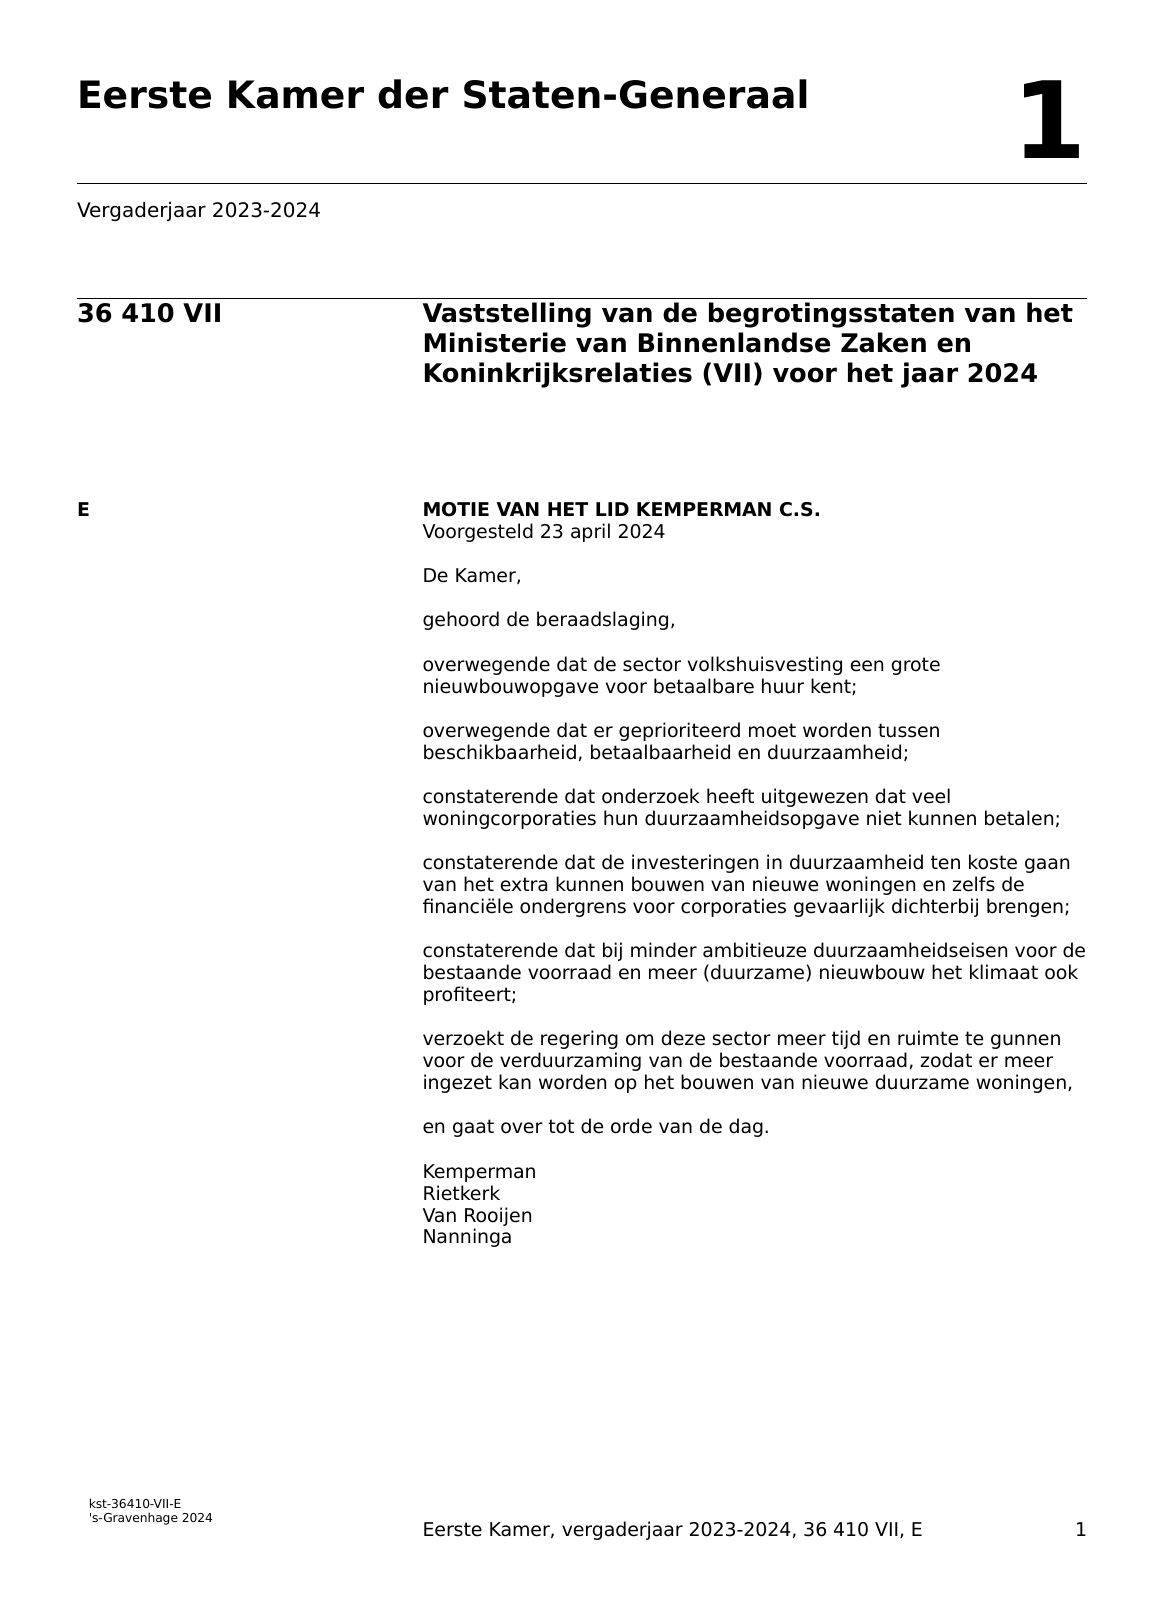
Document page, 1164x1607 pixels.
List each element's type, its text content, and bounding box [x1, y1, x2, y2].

text Nanninga [422, 1226, 1087, 1248]
table_cell Vergaderjaar 2023-2024 [77, 184, 1087, 298]
text Van Rooijen [422, 1204, 1087, 1226]
text verzoekt de regering om deze sector meer tijd en ruimte te gunnen voor de verduurzaming van de bestaande voorraad, zodat er meer ingezet kan worden op het bouwen van nieuwe duurzame woningen, [422, 1028, 1087, 1094]
text 's-Gravenhage 2024 [88, 1511, 323, 1525]
text en gaat over tot de orde van de dag. [422, 1116, 1087, 1138]
text constaterende dat onderzoek heeft uitgewezen dat veel woningcorporaties hun duurzaamheidsopgave niet kunnen betalen; [422, 786, 1087, 830]
table_header 1 [886, 59, 1087, 183]
text Voorgesteld 23 april 2024 [422, 521, 1087, 543]
subtitle 36 410 VII Vaststelling van de begrotingsstaten van het Ministerie van Binnenlandse Zaken en Koninkrijksrelaties (VII) voor het jaar 2024 [77, 299, 1087, 388]
text Rietkerk [422, 1182, 1087, 1204]
text constaterende dat bij minder ambitieuze duurzaamheidseisen voor de bestaande voorraad en meer (duurzame) nieuwbouw het klimaat ook profiteert; [422, 940, 1087, 1006]
text overwegende dat er geprioriteerd moet worden tussen beschikbaarheid, betaalbaarheid en duurzaamheid; [422, 720, 1087, 764]
text De Kamer, [422, 565, 1087, 587]
text overwegende dat de sector volkshuisvesting een grote nieuwbouwopgave voor betaalbare huur kent; [422, 653, 1087, 697]
text kst-36410-VII-E [88, 1497, 323, 1511]
text gehoord de beraadslaging, [422, 609, 1087, 631]
text Kemperman [422, 1161, 1087, 1182]
text constaterende dat de investeringen in duurzaamheid ten koste gaan van het extra kunnen bouwen van nieuwe woningen en zelfs de financiële ondergrens voor corporaties gevaarlijk dichterbij brengen; [422, 852, 1087, 918]
table_header Eerste Kamer der Staten-Generaal [77, 59, 886, 183]
subtitle E MOTIE VAN HET LID KEMPERMAN C.S. [77, 499, 1087, 521]
